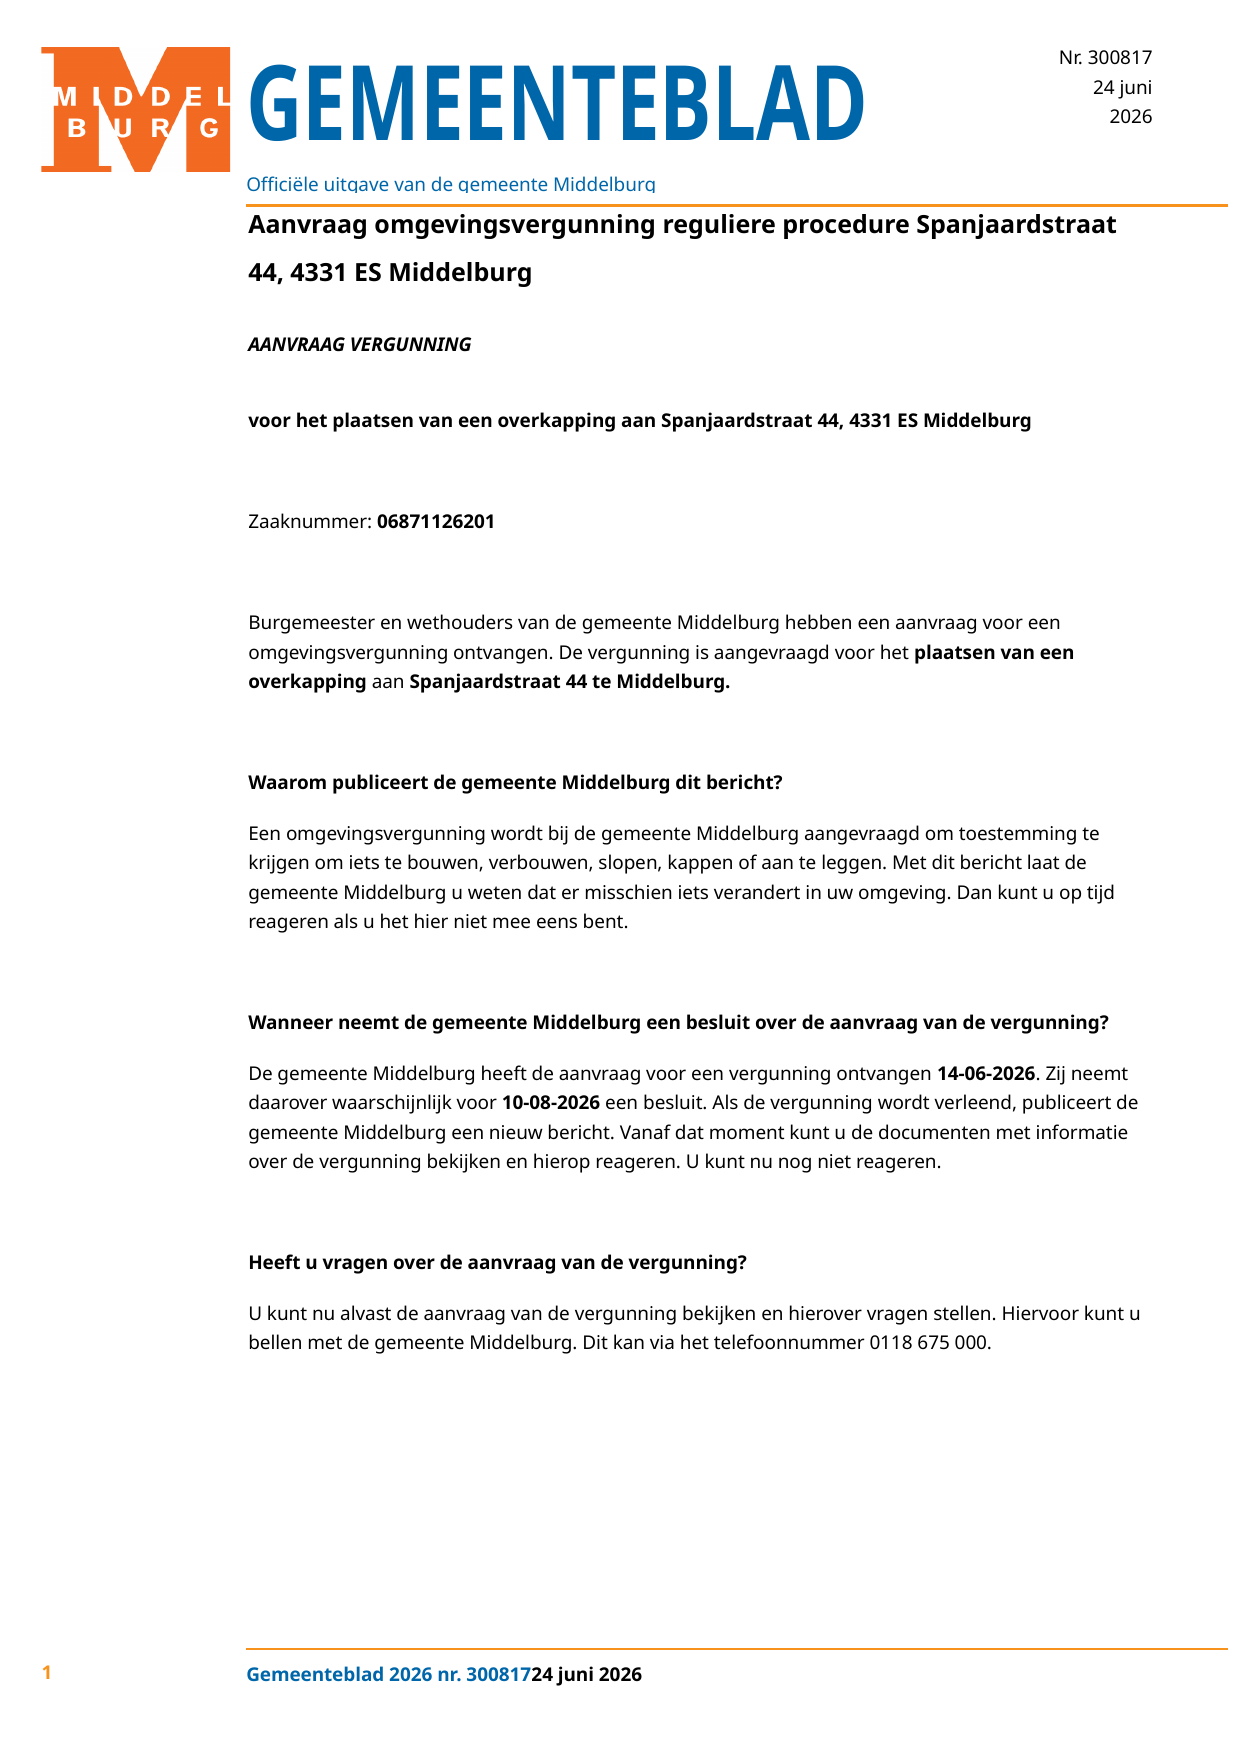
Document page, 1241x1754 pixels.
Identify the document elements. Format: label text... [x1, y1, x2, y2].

text U kunt nu alvast de aanvraag van de vergunning bekijken en hierover vragen stellen. Hiervoor kunt u bellen met de gemeente Middelburg. Dit kan via het telefoonnummer 0118 675 000. [248, 1300, 1152, 1355]
text De gemeente Middelburg heeft de aanvraag voor een vergunning ontvangen 14-06-2026. Zij neemt daarover waarschijnlijk voor 10-08-2026 een besluit. Als de vergunning wordt verleend, publiceert de gemeente Middelburg een nieuw bericht. Vanaf dat moment kunt u de documenten met informatie over de vergunning bekijken en hierop reageren. U kunt nu nog niet reageren. [248, 1060, 1152, 1174]
text Zaaknummer: 06871126201 [248, 508, 1152, 534]
text AANVRAAG VERGUNNING [248, 331, 1152, 357]
text voor het plaatsen van een overkapping aan Spanjaardstraat 44, 4331 ES Middelburg [248, 408, 1152, 433]
text Een omgevingsvergunning wordt bij de gemeente Middelburg aangevraagd om toestemming te krijgen om iets te bouwen, verbouwen, slopen, kappen of aan te leggen. Met dit bericht laat de gemeente Middelburg u weten dat er misschien iets verandert in uw omgeving. Dan kunt u op tijd reageren als u het hier niet mee eens bent. [248, 820, 1152, 934]
text Aanvraag omgevingsvergunning reguliere procedure Spanjaardstraat 44, 4331 ES Middelburg [248, 207, 1152, 288]
text Waarom publiceert de gemeente Middelburg dit bericht? [248, 769, 1152, 795]
text Wanneer neemt de gemeente Middelburg een besluit over de aanvraag van de vergunning? [248, 1009, 1152, 1035]
picture [41, 47, 231, 172]
text Heeft u vragen over de aanvraag van de vergunning? [248, 1249, 1152, 1275]
text Burgemeester en wethouders van de gemeente Middelburg hebben een aanvraag voor een omgevingsvergunning ontvangen. De vergunning is aangevraagd voor het plaatsen van een overkapping aan Spanjaardstraat 44 te Middelburg. [248, 609, 1152, 694]
